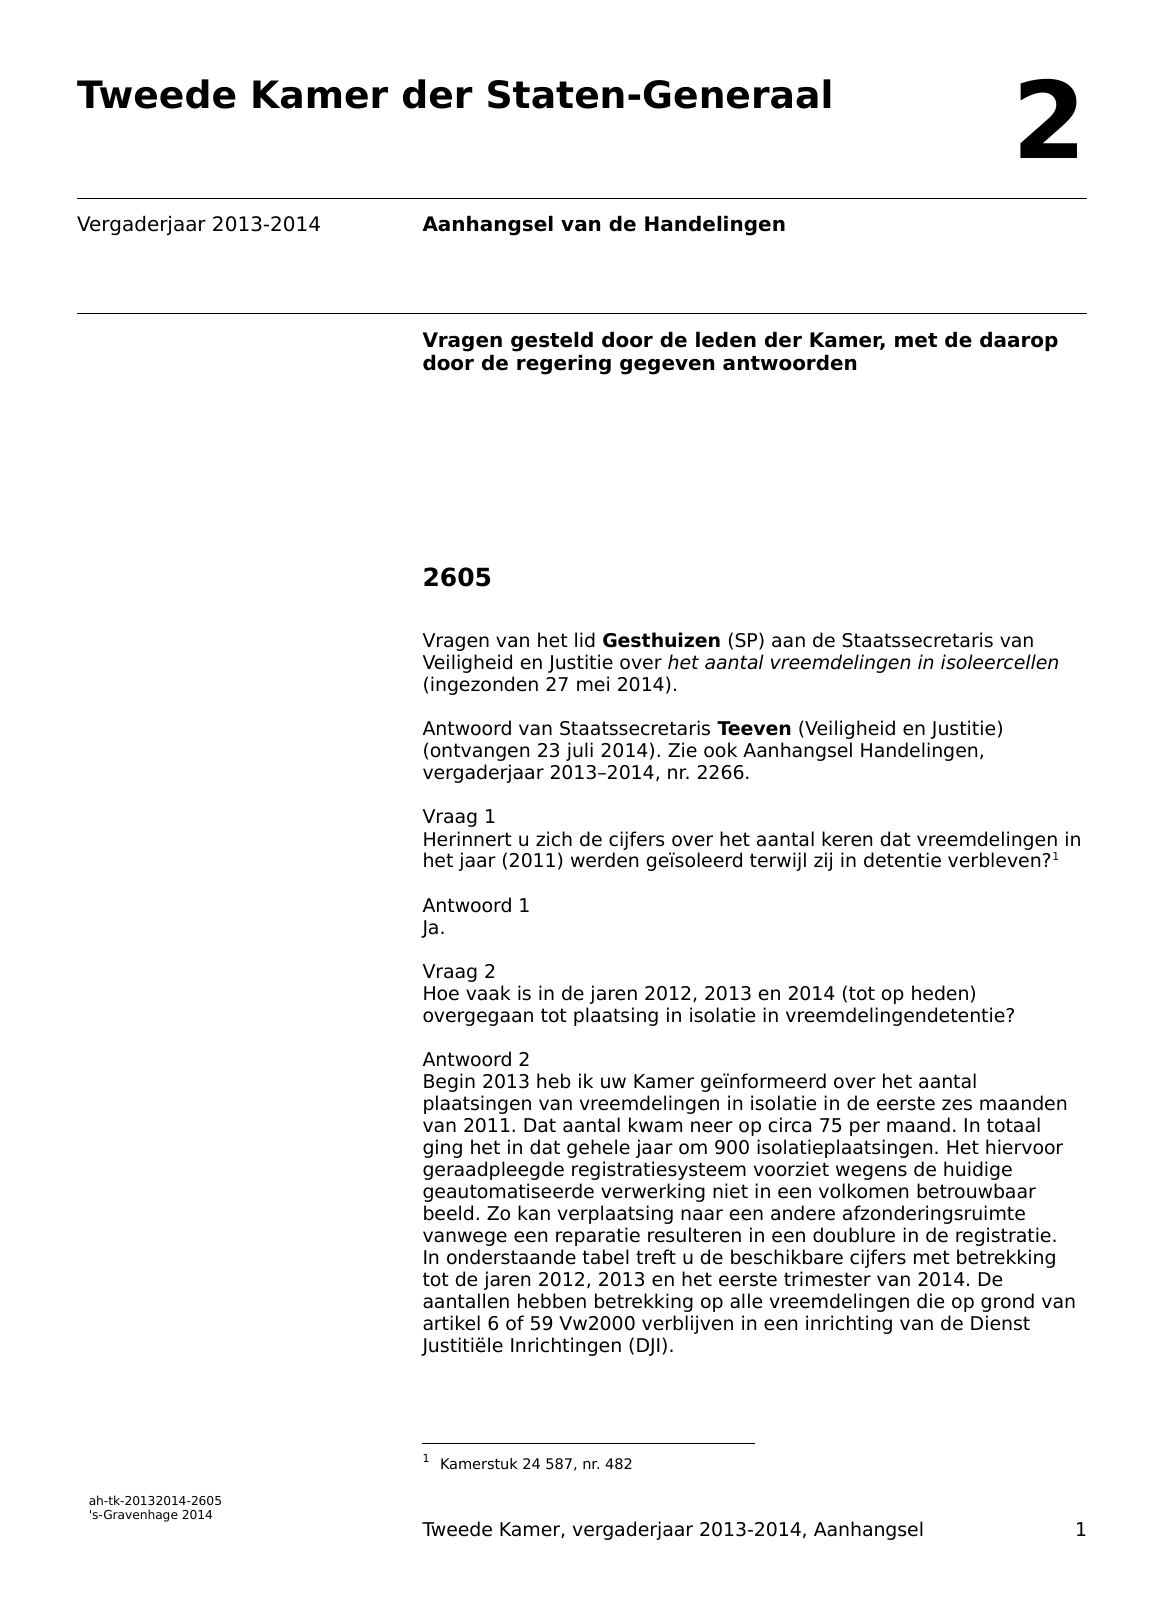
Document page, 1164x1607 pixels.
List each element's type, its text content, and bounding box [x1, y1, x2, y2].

text Antwoord 2 [422, 1049, 1087, 1071]
text Kamerstuk 24 587, nr. 482 [422, 1452, 1087, 1474]
text Vragen van het lid Gesthuizen (SP) aan de Staatssecretaris van Veiligheid en Justitie over het aantal vreemdelingen in isoleercellen (ingezonden 27 mei 2014). [422, 630, 1087, 696]
table_header Tweede Kamer der Staten-Generaal [77, 59, 886, 198]
text Vraag 2 [422, 961, 1087, 983]
table_header 2 [886, 59, 1087, 198]
text ah-tk-20132014-2605 [88, 1494, 323, 1508]
table_cell Vragen gesteld door de leden der Kamer, met de daarop door de regering gegeven antwoorden [422, 314, 1087, 375]
text 2605 [422, 563, 1087, 592]
text Herinnert u zich de cijfers over het aantal keren dat vreemdelingen in het jaar (2011) werden geïsoleerd terwijl zij in detentie verbleven? [422, 828, 1087, 872]
text 's-Gravenhage 2014 [88, 1508, 323, 1522]
table_cell [77, 314, 422, 375]
text Antwoord van Staatssecretaris Teeven (Veiligheid en Justitie) (ontvangen 23 juli 2014). Zie ook Aanhangsel Handelingen, vergaderjaar 2013–2014, nr. 2266. [422, 718, 1087, 784]
table_cell Aanhangsel van de Handelingen [422, 199, 1087, 313]
text Begin 2013 heb ik uw Kamer geïnformeerd over het aantal plaatsingen van vreemdelingen in isolatie in de eerste zes maanden van 2011. Dat aantal kwam neer op circa 75 per maand. In totaal ging het in dat gehele jaar om 900 isolatieplaatsingen. Het hiervoor geraadpleegde registratiesysteem voorziet wegens de huidige geautomatiseerde verwerking niet in een volkomen betrouwbaar beeld. Zo kan verplaatsing naar een andere afzonderingsruimte vanwege een reparatie resulteren in een doublure in de registratie. [422, 1071, 1087, 1247]
text In onderstaande tabel treft u de beschikbare cijfers met betrekking tot de jaren 2012, 2013 en het eerste trimester van 2014. De aantallen hebben betrekking op alle vreemdelingen die op grond van artikel 6 of 59 Vw2000 verblijven in een inrichting van de Dienst Justitiële Inrichtingen (DJI). [422, 1247, 1087, 1357]
table_cell Vergaderjaar 2013-2014 [77, 199, 422, 313]
text Antwoord 1 [422, 894, 1087, 917]
text Vraag 1 [422, 806, 1087, 828]
text Ja. [422, 917, 1087, 938]
text Hoe vaak is in de jaren 2012, 2013 en 2014 (tot op heden) overgegaan tot plaatsing in isolatie in vreemdelingendetentie? [422, 983, 1087, 1027]
